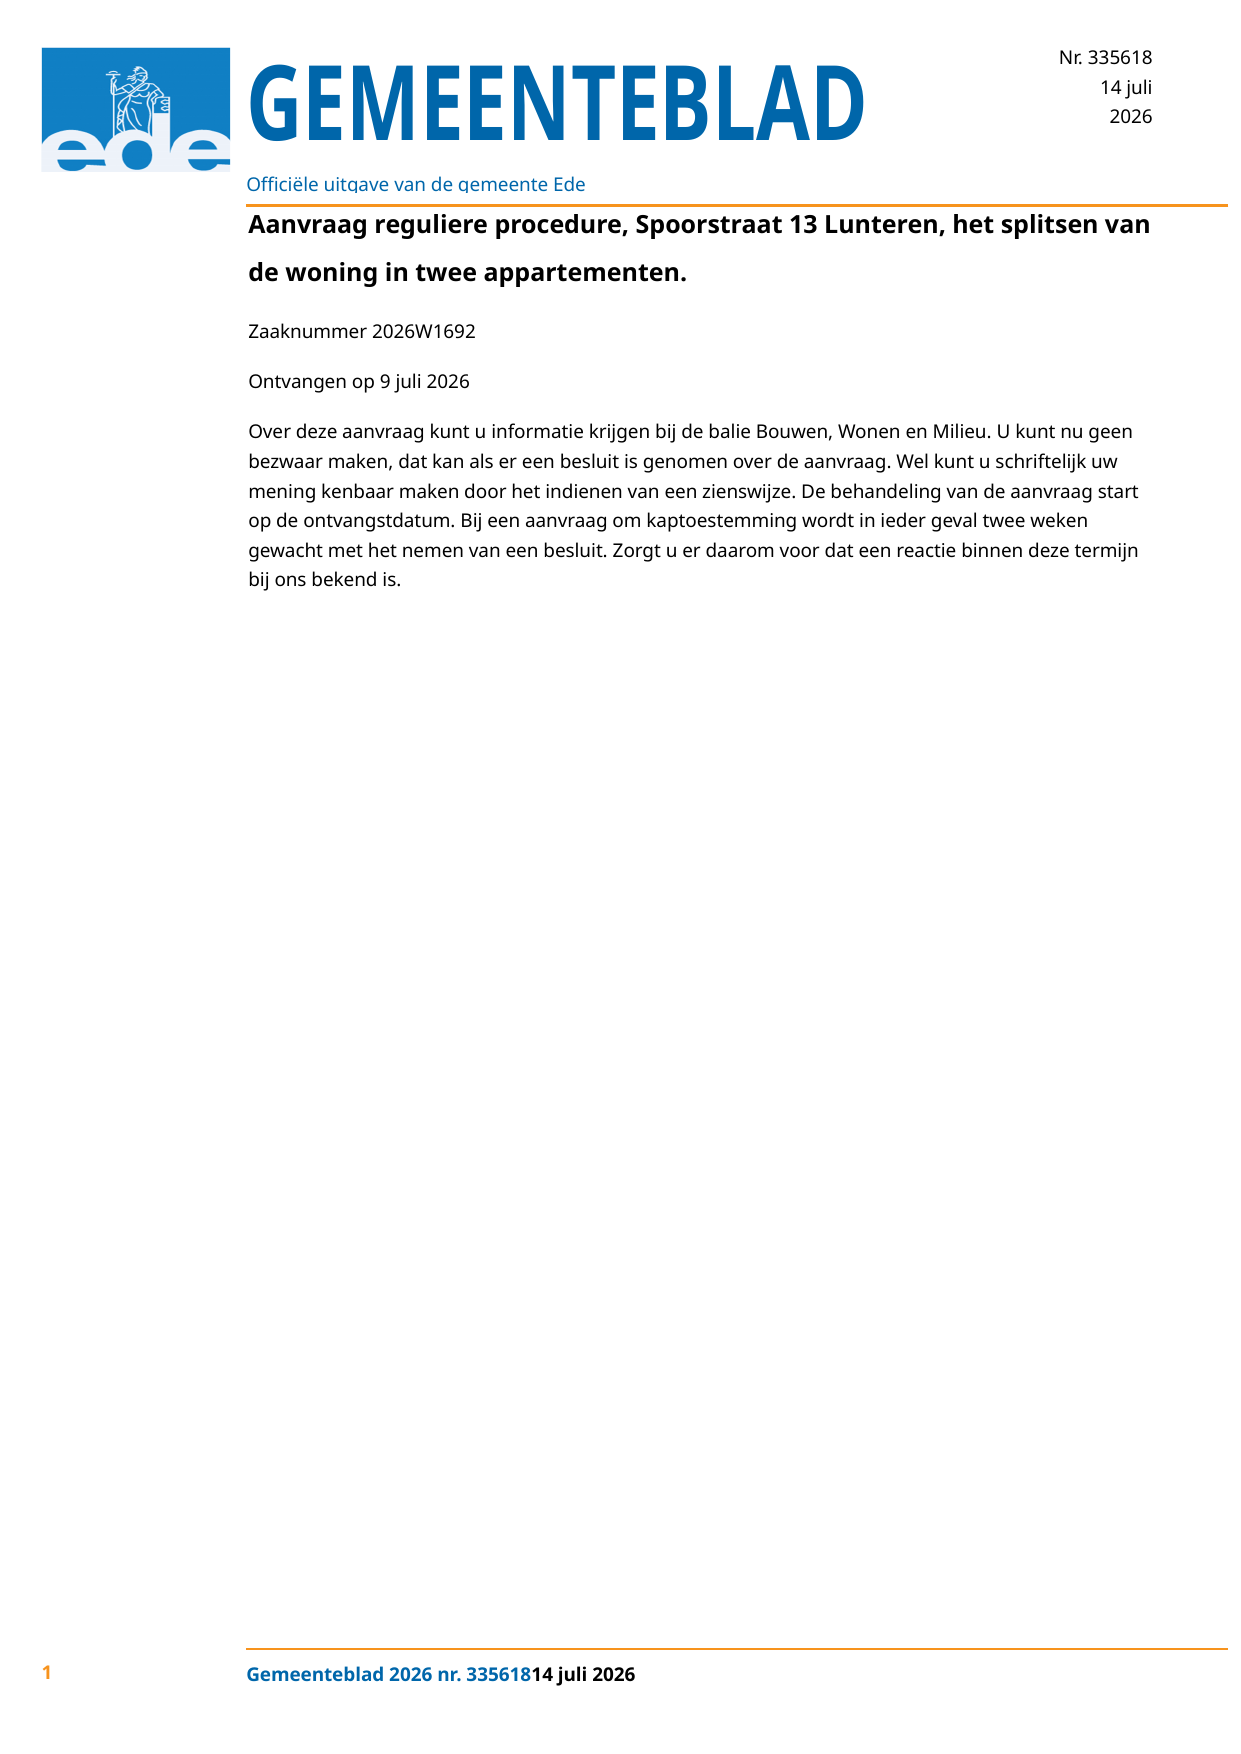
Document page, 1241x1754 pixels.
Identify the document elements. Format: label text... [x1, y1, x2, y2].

text Aanvraag reguliere procedure, Spoorstraat 13 Lunteren, het splitsen van de woning in twee appartementen. [248, 207, 1152, 288]
picture [41, 47, 231, 172]
text Over deze aanvraag kunt u informatie krijgen bij de balie Bouwen, Wonen en Milieu. U kunt nu geen bezwaar maken, dat kan als er een besluit is genomen over de aanvraag. Wel kunt u schriftelijk uw mening kenbaar maken door het indienen van een zienswijze. De behandeling van de aanvraag start op de ontvangstdatum. Bij een aanvraag om kaptoestemming wordt in ieder geval twee weken gewacht met het nemen van een besluit. Zorgt u er daarom voor dat een reactie binnen deze termijn bij ons bekend is. [248, 419, 1152, 592]
text Ontvangen op 9 juli 2026 [248, 368, 1152, 394]
text Zaaknummer 2026W1692 [248, 318, 1152, 344]
